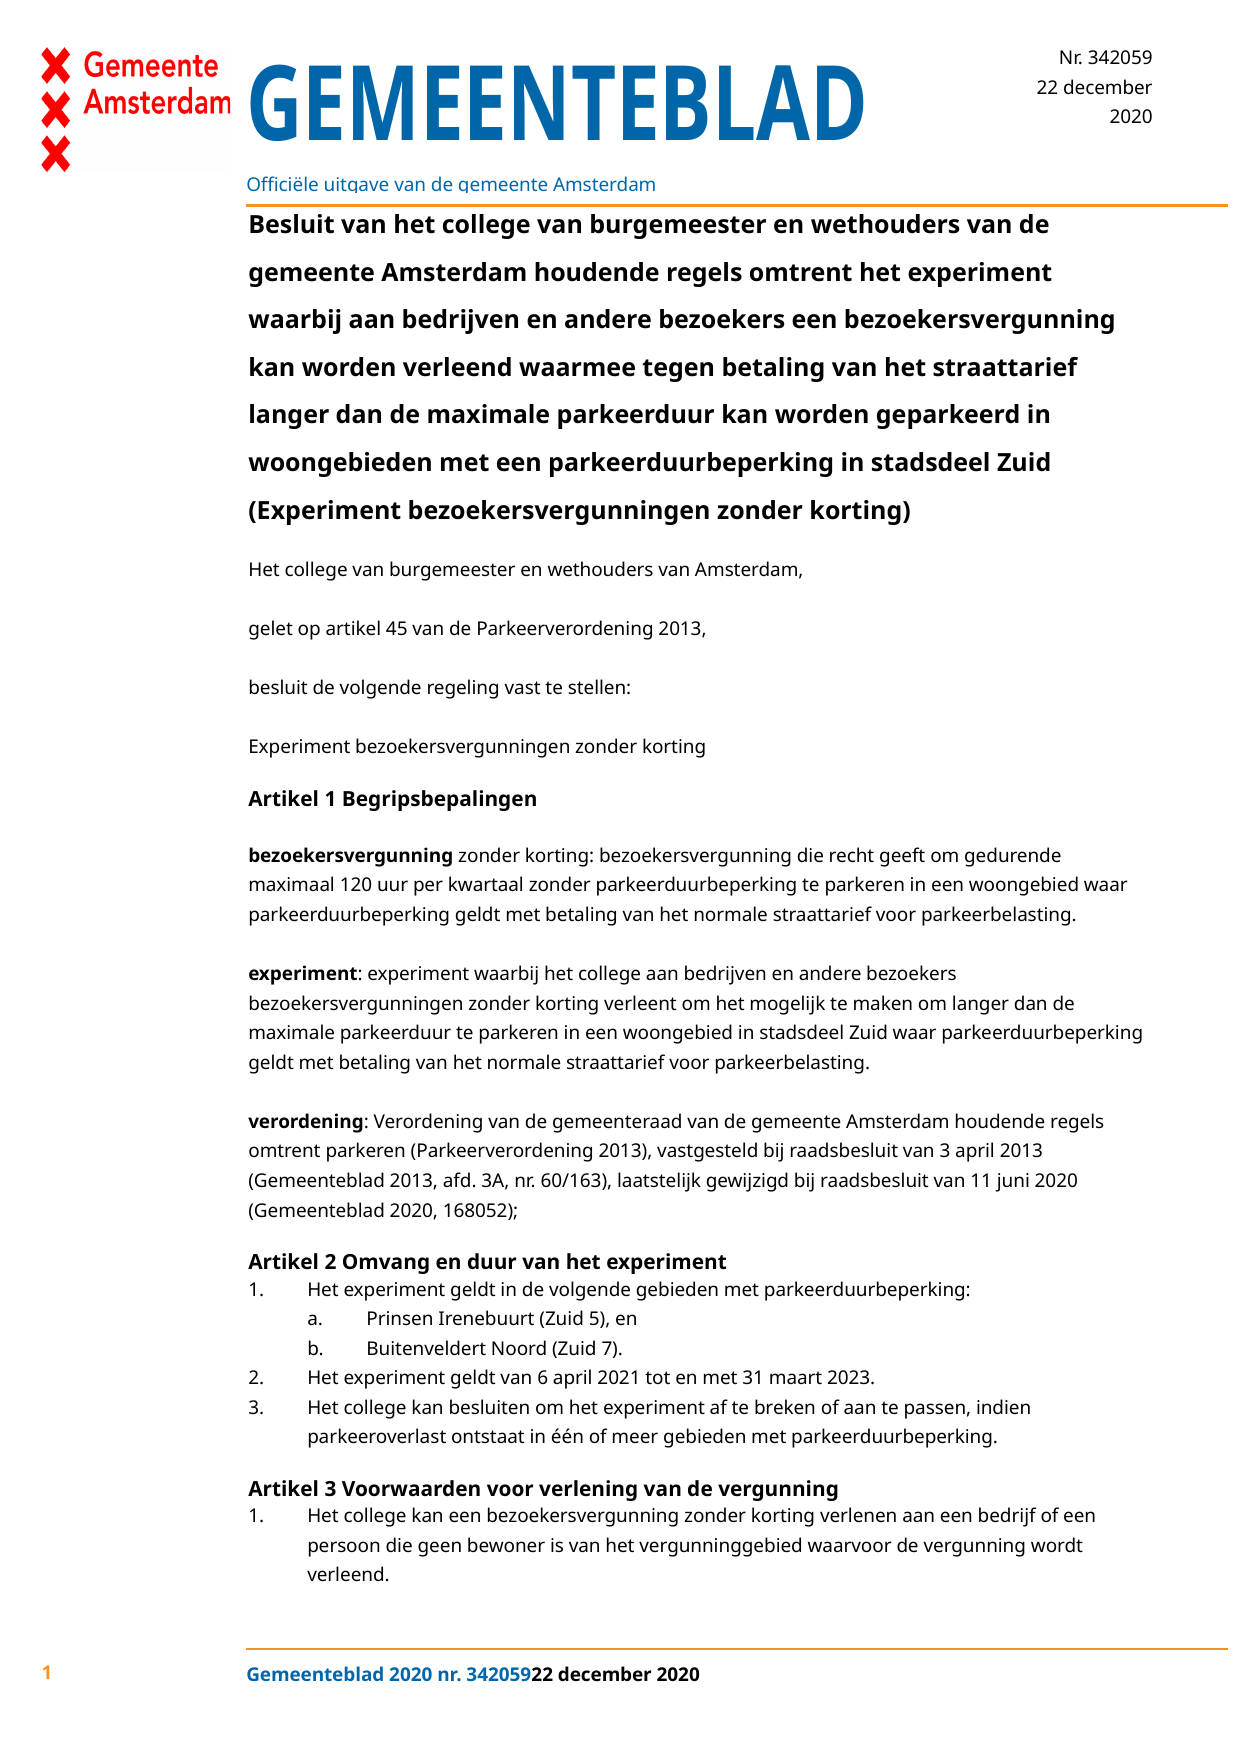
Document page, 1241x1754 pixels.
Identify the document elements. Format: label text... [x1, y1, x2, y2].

list Prinsen Irenebuurt (Zuid 5), en [307, 1305, 1152, 1331]
text gelet op artikel 45 van de Parkeerverordening 2013, [248, 615, 1152, 641]
list Het college kan besluiten om het experiment af te breken of aan te passen, indien parkeeroverlast ontstaat in één of meer gebieden met parkeerduurbeperking. [248, 1394, 1152, 1449]
list Buitenveldert Noord (Zuid 7). [307, 1335, 1152, 1361]
text Artikel 1 Begripsbepalingen [248, 784, 1152, 812]
picture [41, 47, 231, 172]
text Artikel 3 Voorwaarden voor verlening van de vergunning [248, 1474, 1152, 1502]
text besluit de volgende regeling vast te stellen: [248, 674, 1152, 700]
text Besluit van het college van burgemeester en wethouders van de gemeente Amsterdam houdende regels omtrent het experiment waarbij aan bedrijven en andere bezoekers een bezoekersvergunning kan worden verleend waarmee tegen betaling van het straattarief langer dan de maximale parkeerduur kan worden geparkeerd in woongebieden met een parkeerduurbeperking in stadsdeel Zuid (Experiment bezoekersvergunningen zonder korting) [248, 207, 1152, 526]
text verordening: Verordening van de gemeenteraad van de gemeente Amsterdam houdende regels omtrent parkeren (Parkeerverordening 2013), vastgesteld bij raadsbesluit van 3 april 2013 (Gemeenteblad 2013, afd. 3A, nr. 60/163), laatstelijk gewijzigd bij raadsbesluit van 11 juni 2020 (Gemeenteblad 2020, 168052); [248, 1108, 1152, 1223]
text bezoekersvergunning zonder korting: bezoekersvergunning die recht geeft om gedurende maximaal 120 uur per kwartaal zonder parkeerduurbeperking te parkeren in een woongebied waar parkeerduurbeperking geldt met betaling van het normale straattarief voor parkeerbelasting. [248, 842, 1152, 927]
list Het experiment geldt van 6 april 2021 tot en met 31 maart 2023. [248, 1364, 1152, 1390]
text Experiment bezoekersvergunningen zonder korting [248, 733, 1152, 759]
text Het college van burgemeester en wethouders van Amsterdam, [248, 556, 1152, 582]
list Het experiment geldt in de volgende gebieden met parkeerduurbeperking: [248, 1276, 1152, 1301]
list Het college kan een bezoekersvergunning zonder korting verlenen aan een bedrijf of een persoon die geen bewoner is van het vergunninggebied waarvoor de vergunning wordt verleend. [248, 1502, 1152, 1587]
text experiment: experiment waarbij het college aan bedrijven en andere bezoekers bezoekersvergunningen zonder korting verleent om het mogelijk te maken om langer dan de maximale parkeerduur te parkeren in een woongebied in stadsdeel Zuid waar parkeerduurbeperking geldt met betaling van het normale straattarief voor parkeerbelasting. [248, 960, 1152, 1075]
text Artikel 2 Omvang en duur van het experiment [248, 1247, 1152, 1276]
